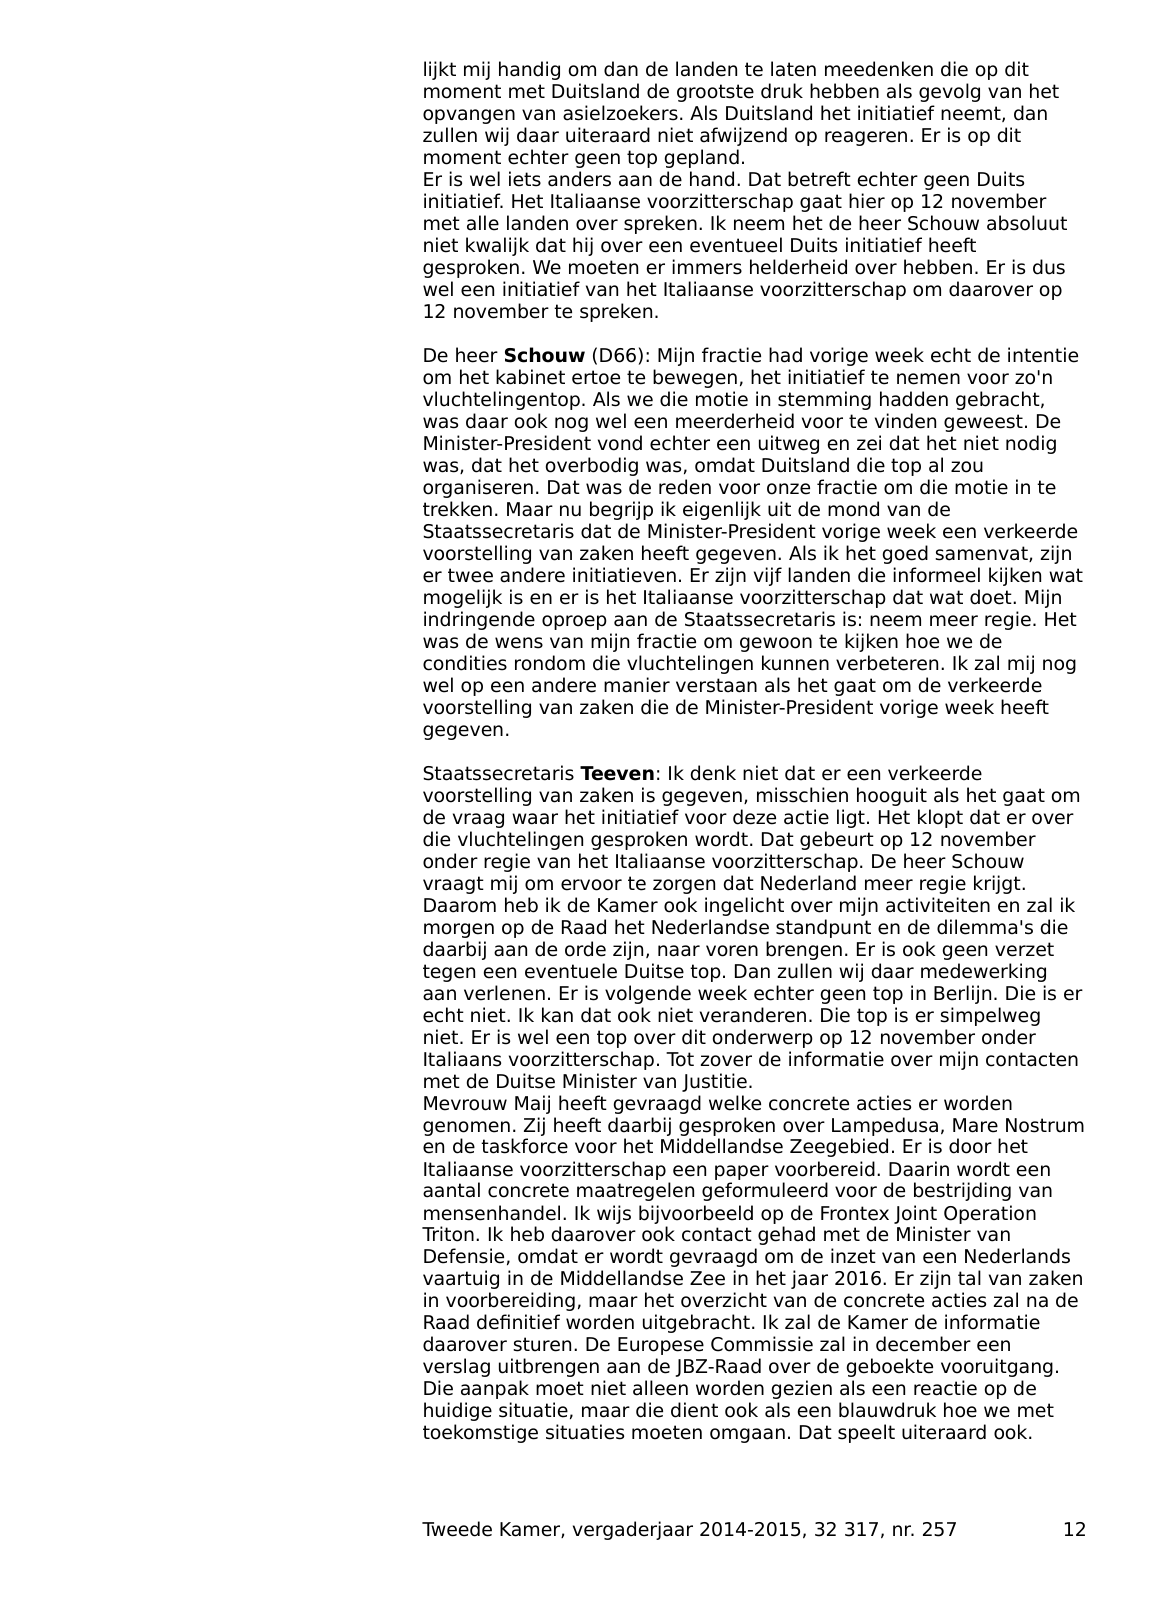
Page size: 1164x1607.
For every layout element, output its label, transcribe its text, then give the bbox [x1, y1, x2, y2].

text Mevrouw Maij heeft gevraagd welke concrete acties er worden genomen. Zij heeft daarbij gesproken over Lampedusa, Mare Nostrum en de taskforce voor het Middellandse Zeegebied. Er is door het Italiaanse voorzitterschap een paper voorbereid. Daarin wordt een aantal concrete maatregelen geformuleerd voor de bestrijding van mensenhandel. Ik wijs bijvoorbeeld op de Frontex Joint Operation Triton. Ik heb daarover ook contact gehad met de Minister van Defensie, omdat er wordt gevraagd om de inzet van een Nederlands vaartuig in de Middellandse Zee in het jaar 2016. Er zijn tal van zaken in voorbereiding, maar het overzicht van de concrete acties zal na de Raad definitief worden uitgebracht. Ik zal de Kamer de informatie daarover sturen. De Europese Commissie zal in december een verslag uitbrengen aan de JBZ-Raad over de geboekte vooruitgang. Die aanpak moet niet alleen worden gezien als een reactie op de huidige situatie, maar die dient ook als een blauwdruk hoe we met toekomstige situaties moeten omgaan. Dat speelt uiteraard ook. [422, 1092, 1087, 1444]
text Er is wel iets anders aan de hand. Dat betreft echter geen Duits initiatief. Het Italiaanse voorzitterschap gaat hier op 12 november met alle landen over spreken. Ik neem het de heer Schouw absoluut niet kwalijk dat hij over een eventueel Duits initiatief heeft gesproken. We moeten er immers helderheid over hebben. Er is dus wel een initiatief van het Italiaanse voorzitterschap om daarover op 12 november te spreken. [422, 169, 1087, 323]
text lijkt mij handig om dan de landen te laten meedenken die op dit moment met Duitsland de grootste druk hebben als gevolg van het opvangen van asielzoekers. Als Duitsland het initiatief neemt, dan zullen wij daar uiteraard niet afwijzend op reageren. Er is op dit moment echter geen top gepland. [422, 59, 1087, 169]
text De heer Schouw (D66): Mijn fractie had vorige week echt de intentie om het kabinet ertoe te bewegen, het initiatief te nemen voor zo'n vluchtelingentop. Als we die motie in stemming hadden gebracht, was daar ook nog wel een meerderheid voor te vinden geweest. De Minister-President vond echter een uitweg en zei dat het niet nodig was, dat het overbodig was, omdat Duitsland die top al zou organiseren. Dat was de reden voor onze fractie om die motie in te trekken. Maar nu begrijp ik eigenlijk uit de mond van de Staatssecretaris dat de Minister-President vorige week een verkeerde voorstelling van zaken heeft gegeven. Als ik het goed samenvat, zijn er twee andere initiatieven. Er zijn vijf landen die informeel kijken wat mogelijk is en er is het Italiaanse voorzitterschap dat wat doet. Mijn indringende oproep aan de Staatssecretaris is: neem meer regie. Het was de wens van mijn fractie om gewoon te kijken hoe we de condities rondom die vluchtelingen kunnen verbeteren. Ik zal mij nog wel op een andere manier verstaan als het gaat om de verkeerde voorstelling van zaken die de Minister-President vorige week heeft gegeven. [422, 345, 1087, 741]
text Staatssecretaris Teeven: Ik denk niet dat er een verkeerde voorstelling van zaken is gegeven, misschien hooguit als het gaat om de vraag waar het initiatief voor deze actie ligt. Het klopt dat er over die vluchtelingen gesproken wordt. Dat gebeurt op 12 november onder regie van het Italiaanse voorzitterschap. De heer Schouw vraagt mij om ervoor te zorgen dat Nederland meer regie krijgt. Daarom heb ik de Kamer ook ingelicht over mijn activiteiten en zal ik morgen op de Raad het Nederlandse standpunt en de dilemma's die daarbij aan de orde zijn, naar voren brengen. Er is ook geen verzet tegen een eventuele Duitse top. Dan zullen wij daar medewerking aan verlenen. Er is volgende week echter geen top in Berlijn. Die is er echt niet. Ik kan dat ook niet veranderen. Die top is er simpelweg niet. Er is wel een top over dit onderwerp op 12 november onder Italiaans voorzitterschap. Tot zover de informatie over mijn contacten met de Duitse Minister van Justitie. [422, 763, 1087, 1092]
